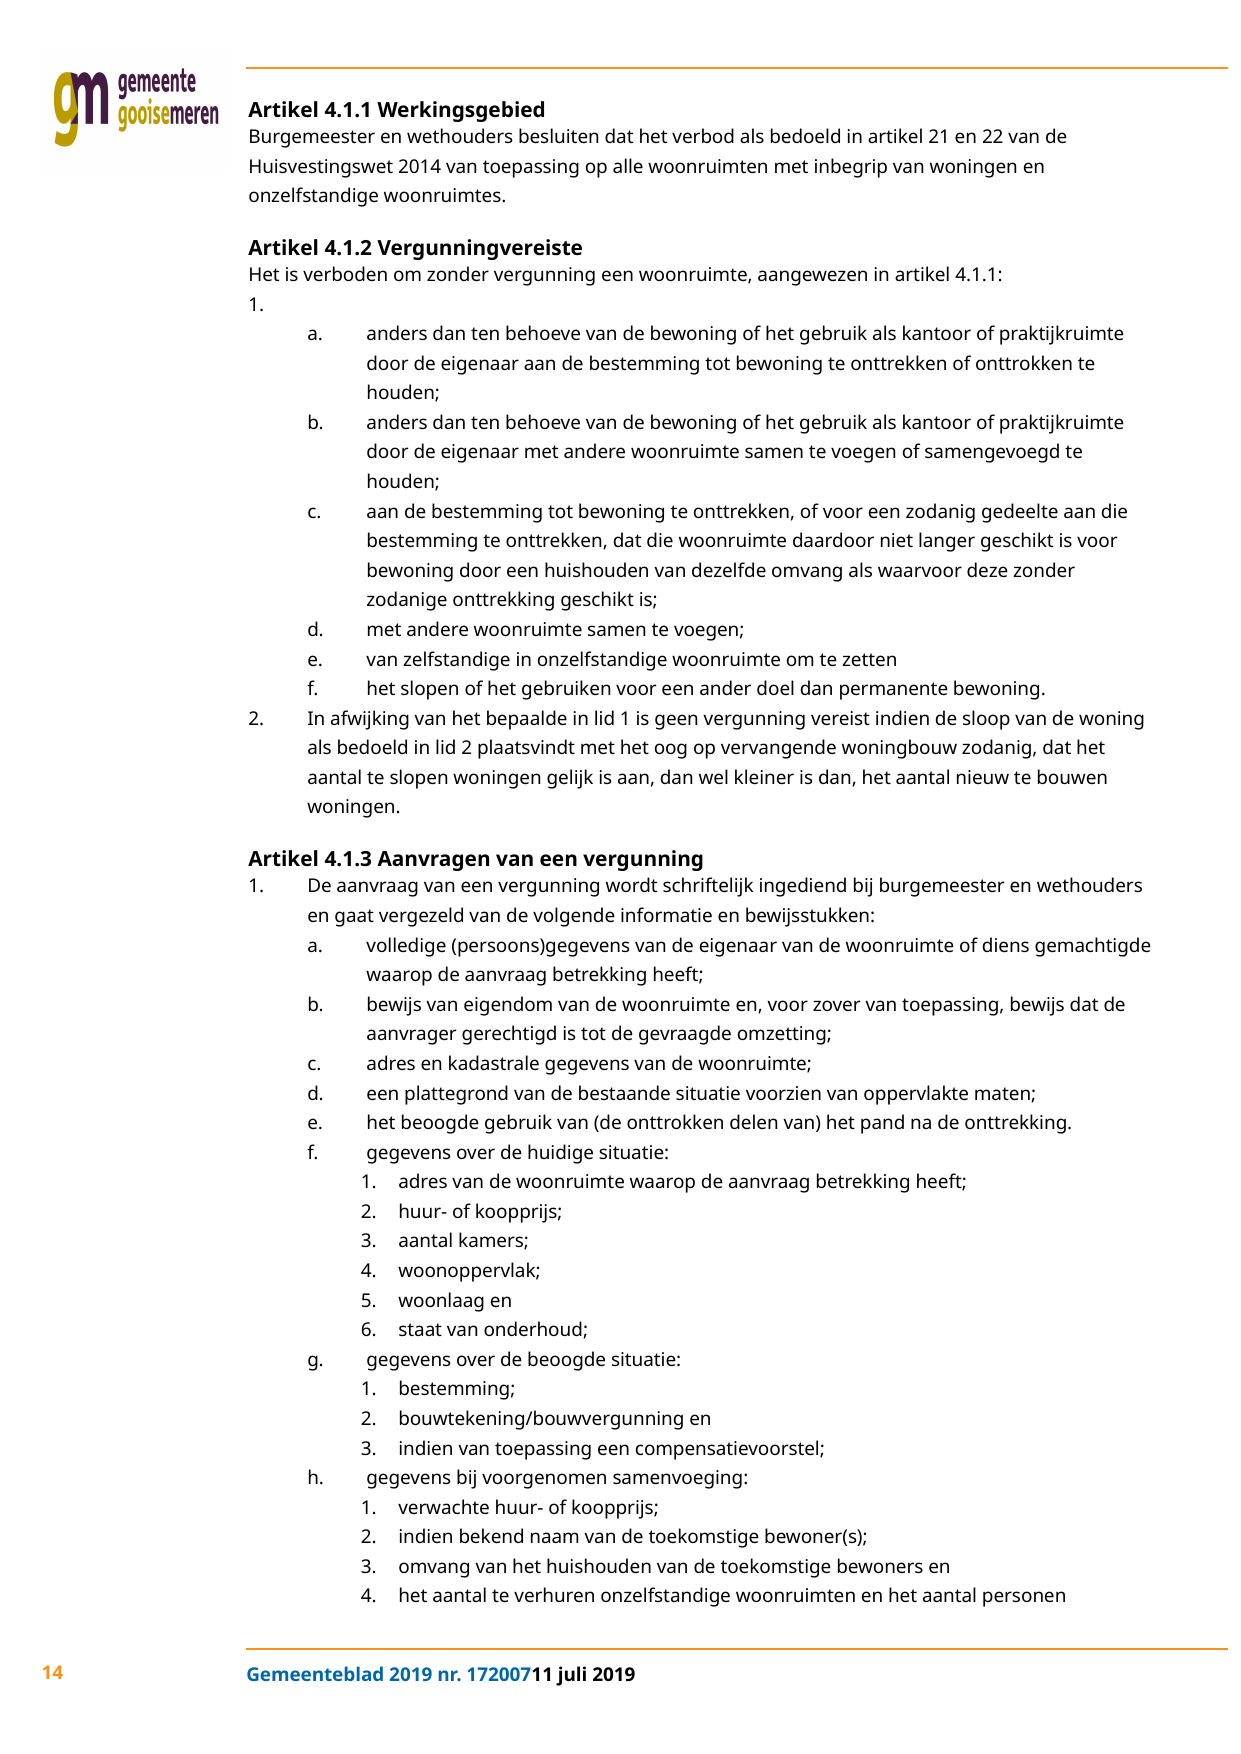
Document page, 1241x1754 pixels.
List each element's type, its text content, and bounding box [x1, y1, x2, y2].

list bewijs van eigendom van de woonruimte en, voor zover van toepassing, bewijs dat de aanvrager gerechtigd is tot de gevraagde omzetting; [307, 991, 1152, 1046]
list huur- of koopprijs; [361, 1198, 1152, 1224]
list anders dan ten behoeve van de bewoning of het gebruik als kantoor of praktijkruimte door de eigenaar aan de bestemming tot bewoning te onttrekken of onttrokken te houden; [307, 320, 1152, 405]
list het aantal te verhuren onzelfstandige woonruimten en het aantal personen [361, 1583, 1152, 1608]
list volledige (persoons)gegevens van de eigenaar van de woonruimte of diens gemachtigde waarop de aanvraag betrekking heeft; [307, 932, 1152, 987]
list bestemming; [361, 1376, 1152, 1401]
list een plattegrond van de bestaande situatie voorzien van oppervlakte maten; [307, 1080, 1152, 1105]
list adres en kadastrale gegevens van de woonruimte; [307, 1050, 1152, 1076]
list gegevens over de beoogde situatie: [307, 1346, 1152, 1372]
text Burgemeester en wethouders besluiten dat het verbod als bedoeld in artikel 21 en 22 van de Huisvestingswet 2014 van toepassing op alle woonruimten met inbegrip van woningen en onzelfstandige woonruimtes. [248, 123, 1152, 208]
list het beoogde gebruik van (de onttrokken delen van) het pand na de onttrekking. [307, 1109, 1152, 1135]
list omvang van het huishouden van de toekomstige bewoners en [361, 1553, 1152, 1579]
list staat van onderhoud; [361, 1316, 1152, 1342]
list anders dan ten behoeve van de bewoning of het gebruik als kantoor of praktijkruimte door de eigenaar met andere woonruimte samen te voegen of samengevoegd te houden; [307, 409, 1152, 494]
list bouwtekening/bouwvergunning en [361, 1405, 1152, 1431]
list De aanvraag van een vergunning wordt schriftelijk ingediend bij burgemeester en wethouders en gaat vergezeld van de volgende informatie en bewijsstukken: [248, 873, 1152, 928]
text Artikel 4.1.1 Werkingsgebied [248, 95, 1152, 123]
list indien van toepassing een compensatievoorstel; [361, 1435, 1152, 1460]
list van zelfstandige in onzelfstandige woonruimte om te zetten [307, 646, 1152, 672]
list woonlaag en [361, 1287, 1152, 1312]
text Artikel 4.1.2 Vergunningvereiste [248, 233, 1152, 261]
text Het is verboden om zonder vergunning een woonruimte, aangewezen in artikel 4.1.1: [248, 261, 1152, 287]
list aantal kamers; [361, 1228, 1152, 1253]
list indien bekend naam van de toekomstige bewoner(s); [361, 1523, 1152, 1549]
list aan de bestemming tot bewoning te onttrekken, of voor een zodanig gedeelte aan die bestemming te onttrekken, dat die woonruimte daardoor niet langer geschikt is voor bewoning door een huishouden van dezelfde omvang als waarvoor deze zonder zodanige onttrekking geschikt is; [307, 498, 1152, 612]
list gegevens over de huidige situatie: [307, 1139, 1152, 1164]
list adres van de woonruimte waarop de aanvraag betrekking heeft; [361, 1168, 1152, 1194]
list gegevens bij voorgenomen samenvoeging: [307, 1464, 1152, 1490]
picture [41, 47, 231, 172]
list verwachte huur- of koopprijs; [361, 1494, 1152, 1519]
list met andere woonruimte samen te voegen; [307, 616, 1152, 642]
list In afwijking van het bepaalde in lid 1 is geen vergunning vereist indien de sloop van de woning als bedoeld in lid 2 plaatsvindt met het oog op vervangende woningbouw zodanig, dat het aantal te slopen woningen gelijk is aan, dan wel kleiner is dan, het aantal nieuw te bouwen woningen. [248, 705, 1152, 819]
text Artikel 4.1.3 Aanvragen van een vergunning [248, 844, 1152, 873]
list woonoppervlak; [361, 1257, 1152, 1283]
list het slopen of het gebruiken voor een ander doel dan permanente bewoning. [307, 675, 1152, 701]
